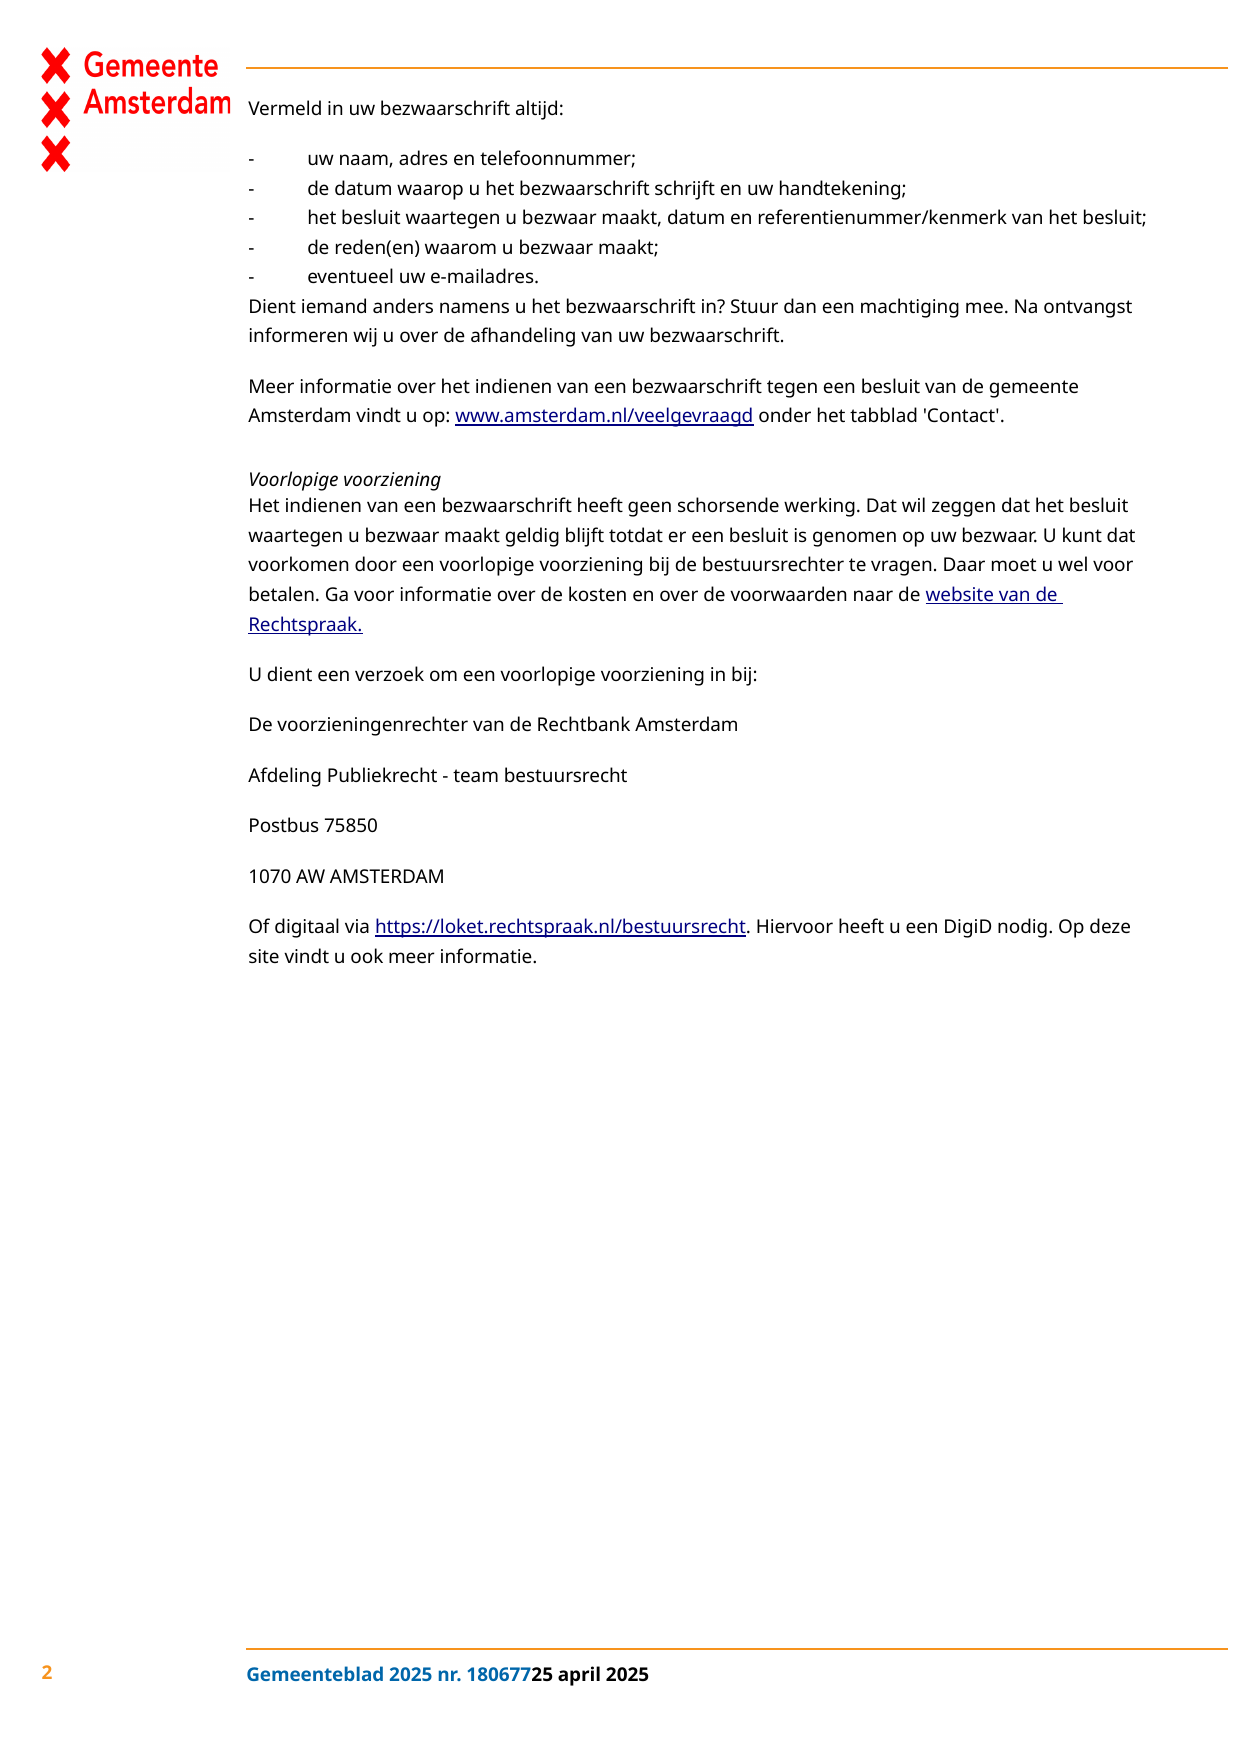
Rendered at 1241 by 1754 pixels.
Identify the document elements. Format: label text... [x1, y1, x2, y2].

text Meer informatie over het indienen van een bezwaarschrift tegen een besluit van de gemeente Amsterdam vindt u op: www.amsterdam.nl/veelgevraagd onder het tabblad 'Contact'. [248, 373, 1152, 428]
text 1070 AW AMSTERDAM [248, 863, 1152, 888]
text Afdeling Publiekrecht - team bestuursrecht [248, 762, 1152, 788]
text U dient een verzoek om een voorlopige voorziening in bij: [248, 661, 1152, 687]
list de datum waarop u het bezwaarschrift schrijft en uw handtekening; [248, 175, 1152, 201]
list het besluit waartegen u bezwaar maakt, datum en referentienummer/kenmerk van het besluit; [248, 204, 1152, 230]
text Voorlopige voorziening [248, 467, 1152, 492]
text De voorzieningenrechter van de Rechtbank Amsterdam [248, 712, 1152, 737]
list eventueel uw e-mailadres. [248, 263, 1152, 289]
text Postbus 75850 [248, 812, 1152, 838]
picture [41, 47, 231, 172]
list uw naam, adres en telefoonnummer; [248, 145, 1152, 171]
text Het indienen van een bezwaarschrift heeft geen schorsende werking. Dat wil zeggen dat het besluit waartegen u bezwaar maakt geldig blijft totdat er een besluit is genomen op uw bezwaar. U kunt dat voorkomen door een voorlopige voorziening bij de bestuursrechter te vragen. Daar moet u wel voor betalen. Ga voor informatie over de kosten en over de voorwaarden naar de website van de Rechtspraak. [248, 492, 1152, 636]
text Vermeld in uw bezwaarschrift altijd: [248, 95, 1152, 121]
text Of digitaal via https://loket.rechtspraak.nl/bestuursrecht. Hiervoor heeft u een DigiD nodig. Op deze site vindt u ook meer informatie. [248, 913, 1152, 968]
list de reden(en) waarom u bezwaar maakt; [248, 234, 1152, 260]
text Dient iemand anders namens u het bezwaarschrift in? Stuur dan een machtiging mee. Na ontvangst informeren wij u over de afhandeling van uw bezwaarschrift. [248, 293, 1152, 348]
